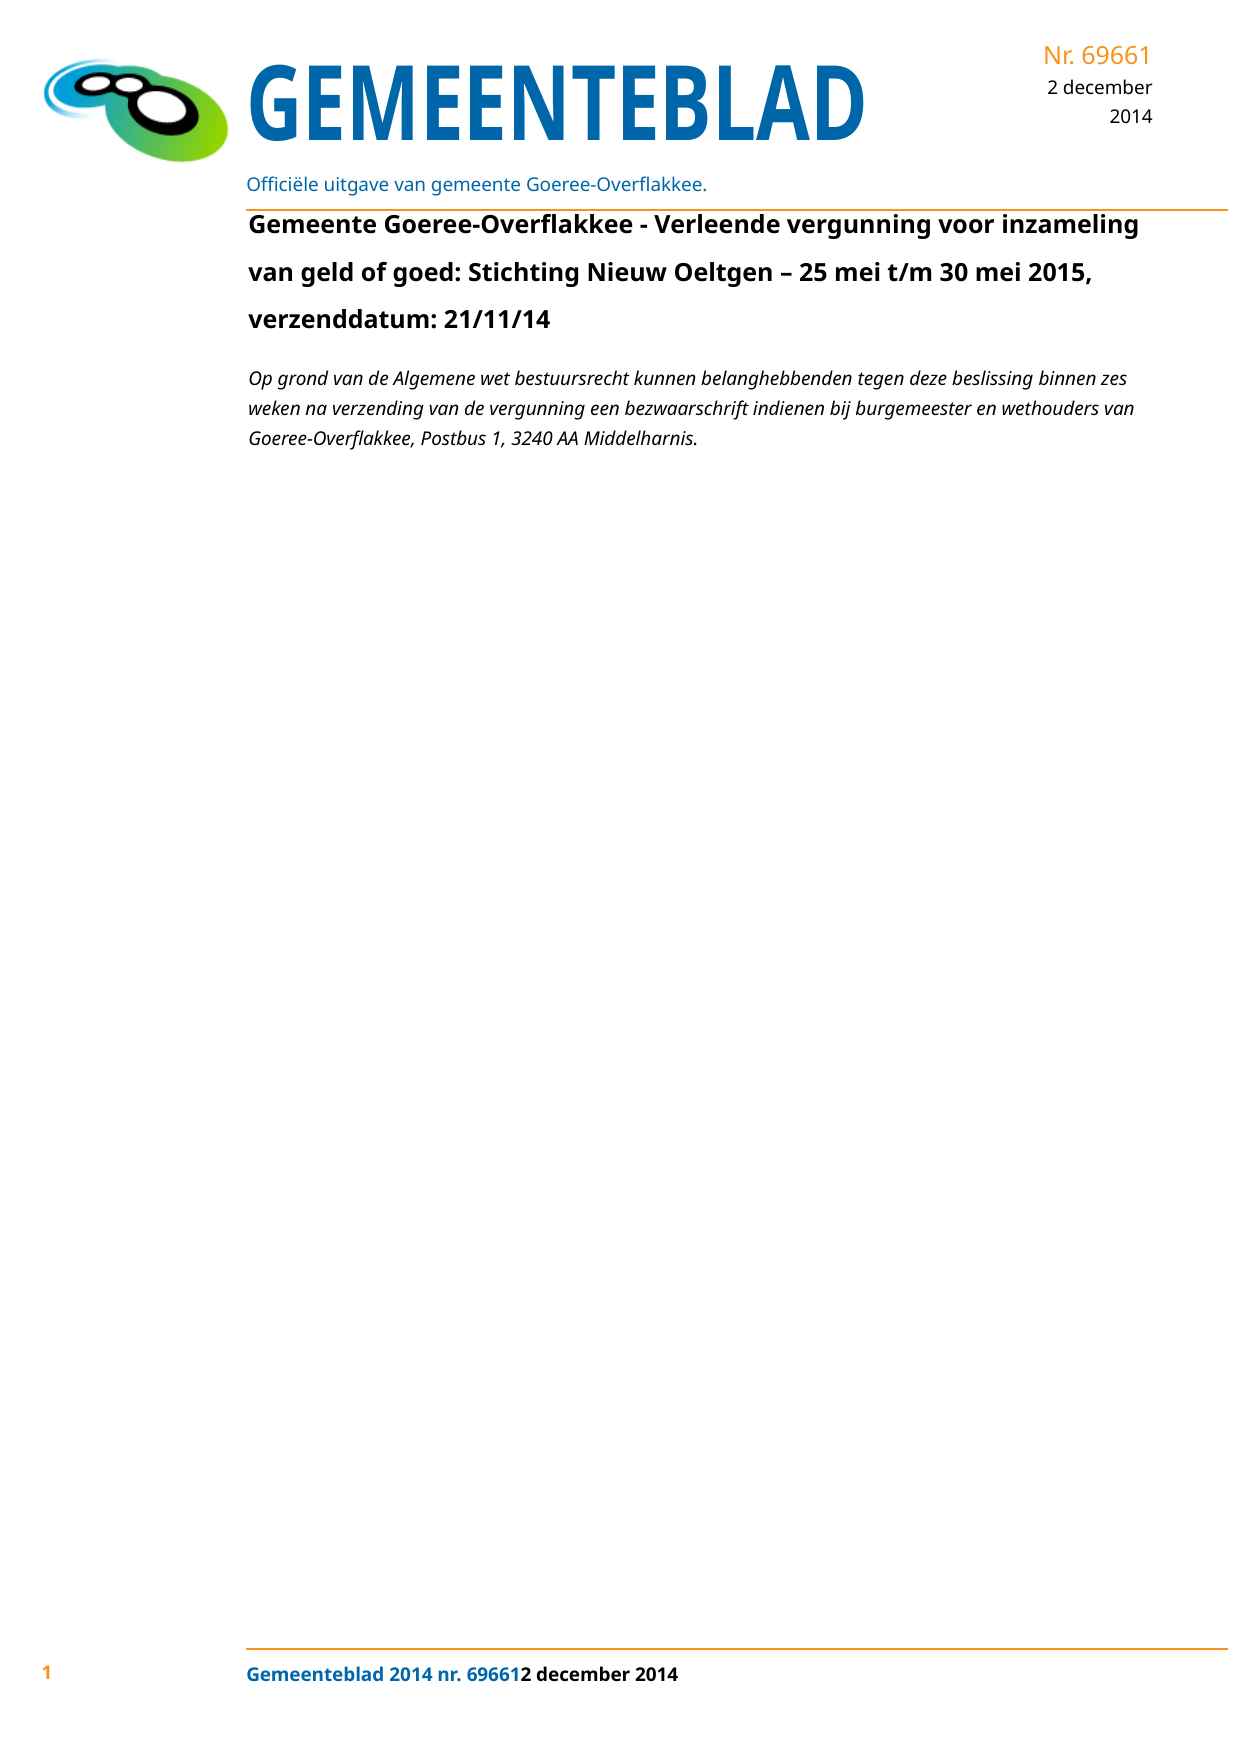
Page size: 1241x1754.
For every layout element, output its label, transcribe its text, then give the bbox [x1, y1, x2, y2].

text Op grond van de Algemene wet bestuursrecht kunnen belanghebbenden tegen deze beslissing binnen zes weken na verzending van de vergunning een bezwaarschrift indienen bij burgemeester en wethouders van Goeree-Overflakkee, Postbus 1, 3240 AA Middelharnis. [248, 366, 1152, 450]
text Gemeente Goeree-Overflakkee - Verleende vergunning voor inzameling van geld of goed: Stichting Nieuw Oeltgen – 25 mei t/m 30 mei 2015, verzenddatum: 21/11/14 [248, 211, 1152, 336]
picture [41, 47, 231, 172]
